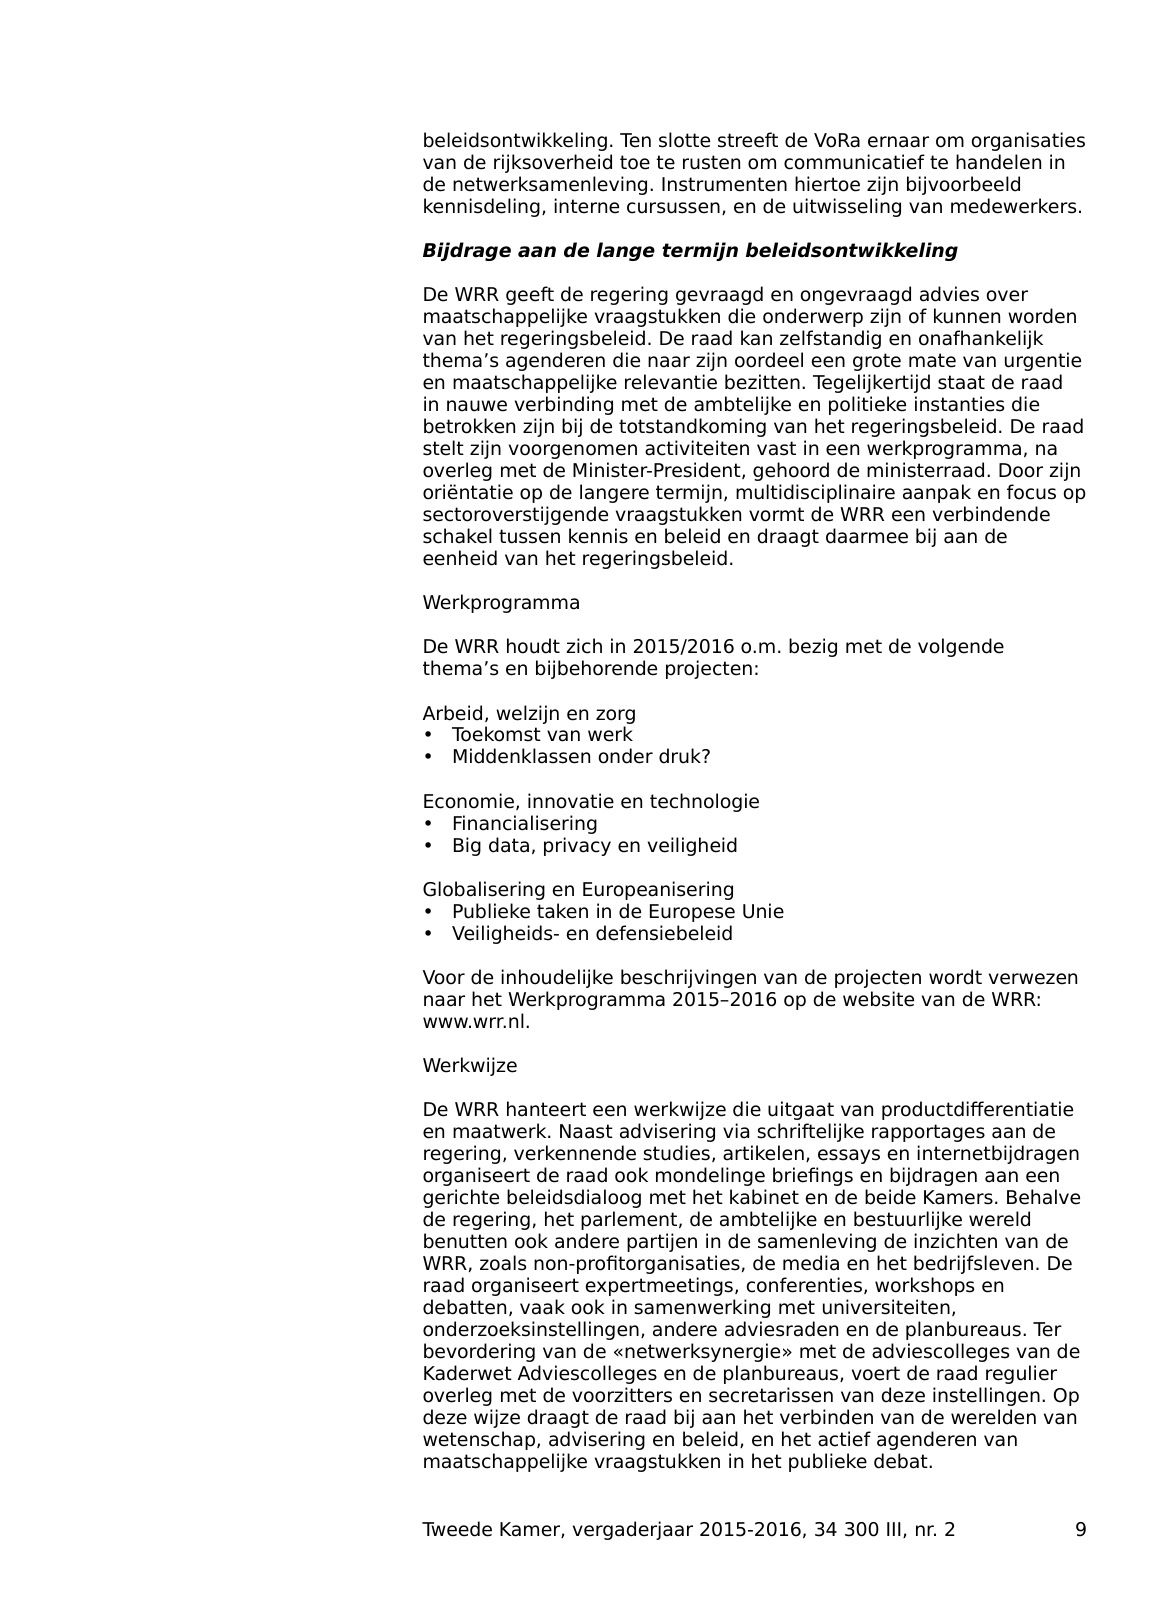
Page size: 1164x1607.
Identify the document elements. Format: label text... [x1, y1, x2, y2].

text beleidsontwikkeling. Ten slotte streeft de VoRa ernaar om organisaties van de rijksoverheid toe te rusten om communicatief te handelen in de netwerksamenleving. Instrumenten hiertoe zijn bijvoorbeeld kennisdeling, interne cursussen, en de uitwisseling van medewerkers. [422, 130, 1087, 218]
subtitle Arbeid, welzijn en zorg [422, 702, 1087, 724]
text • Financialisering [422, 812, 1087, 834]
text De WRR houdt zich in 2015/2016 o.m. bezig met de volgende thema’s en bijbehorende projecten: [422, 636, 1087, 680]
subtitle Bijdrage aan de lange termijn beleidsontwikkeling [422, 240, 1087, 262]
subtitle Globalisering en Europeanisering [422, 879, 1087, 901]
subtitle Werkwijze [422, 1055, 1087, 1077]
text • Big data, privacy en veiligheid [422, 834, 1087, 856]
text • Toekomst van werk [422, 724, 1087, 746]
text • Publieke taken in de Europese Unie [422, 901, 1087, 923]
text • Middenklassen onder druk? [422, 746, 1087, 768]
subtitle Economie, innovatie en technologie [422, 791, 1087, 812]
text De WRR geeft de regering gevraagd en ongevraagd advies over maatschappelijke vraagstukken die onderwerp zijn of kunnen worden van het regeringsbeleid. De raad kan zelfstandig en onafhankelijk thema’s agenderen die naar zijn oordeel een grote mate van urgentie en maatschappelijke relevantie bezitten. Tegelijkertijd staat de raad in nauwe verbinding met de ambtelijke en politieke instanties die betrokken zijn bij de totstandkoming van het regeringsbeleid. De raad stelt zijn voorgenomen activiteiten vast in een werkprogramma, na overleg met de Minister-President, gehoord de ministerraad. Door zijn oriëntatie op de langere termijn, multidisciplinaire aanpak en focus op sectoroverstijgende vraagstukken vormt de WRR een verbindende schakel tussen kennis en beleid en draagt daarmee bij aan de eenheid van het regeringsbeleid. [422, 284, 1087, 570]
text De WRR hanteert een werkwijze die uitgaat van productdifferentiatie en maatwerk. Naast advisering via schriftelijke rapportages aan de regering, verkennende studies, artikelen, essays en internetbijdragen organiseert de raad ook mondelinge briefings en bijdragen aan een gerichte beleidsdialoog met het kabinet en de beide Kamers. Behalve de regering, het parlement, de ambtelijke en bestuurlijke wereld benutten ook andere partijen in de samenleving de inzichten van de WRR, zoals non-profitorganisaties, de media en het bedrijfsleven. De raad organiseert expertmeetings, conferenties, workshops en debatten, vaak ook in samenwerking met universiteiten, onderzoeksinstellingen, andere adviesraden en de planbureaus. Ter bevordering van de «netwerksynergie» met de adviescolleges van de Kaderwet Adviescolleges en de planbureaus, voert de raad regulier overleg met de voorzitters en secretarissen van deze instellingen. Op deze wijze draagt de raad bij aan het verbinden van de werelden van wetenschap, advisering en beleid, en het actief agenderen van maatschappelijke vraagstukken in het publieke debat. [422, 1099, 1087, 1473]
text Voor de inhoudelijke beschrijvingen van de projecten wordt verwezen naar het Werkprogramma 2015–2016 op de website van de WRR: www.wrr.nl. [422, 967, 1087, 1033]
subtitle Werkprogramma [422, 592, 1087, 614]
text • Veiligheids- en defensiebeleid [422, 923, 1087, 944]
